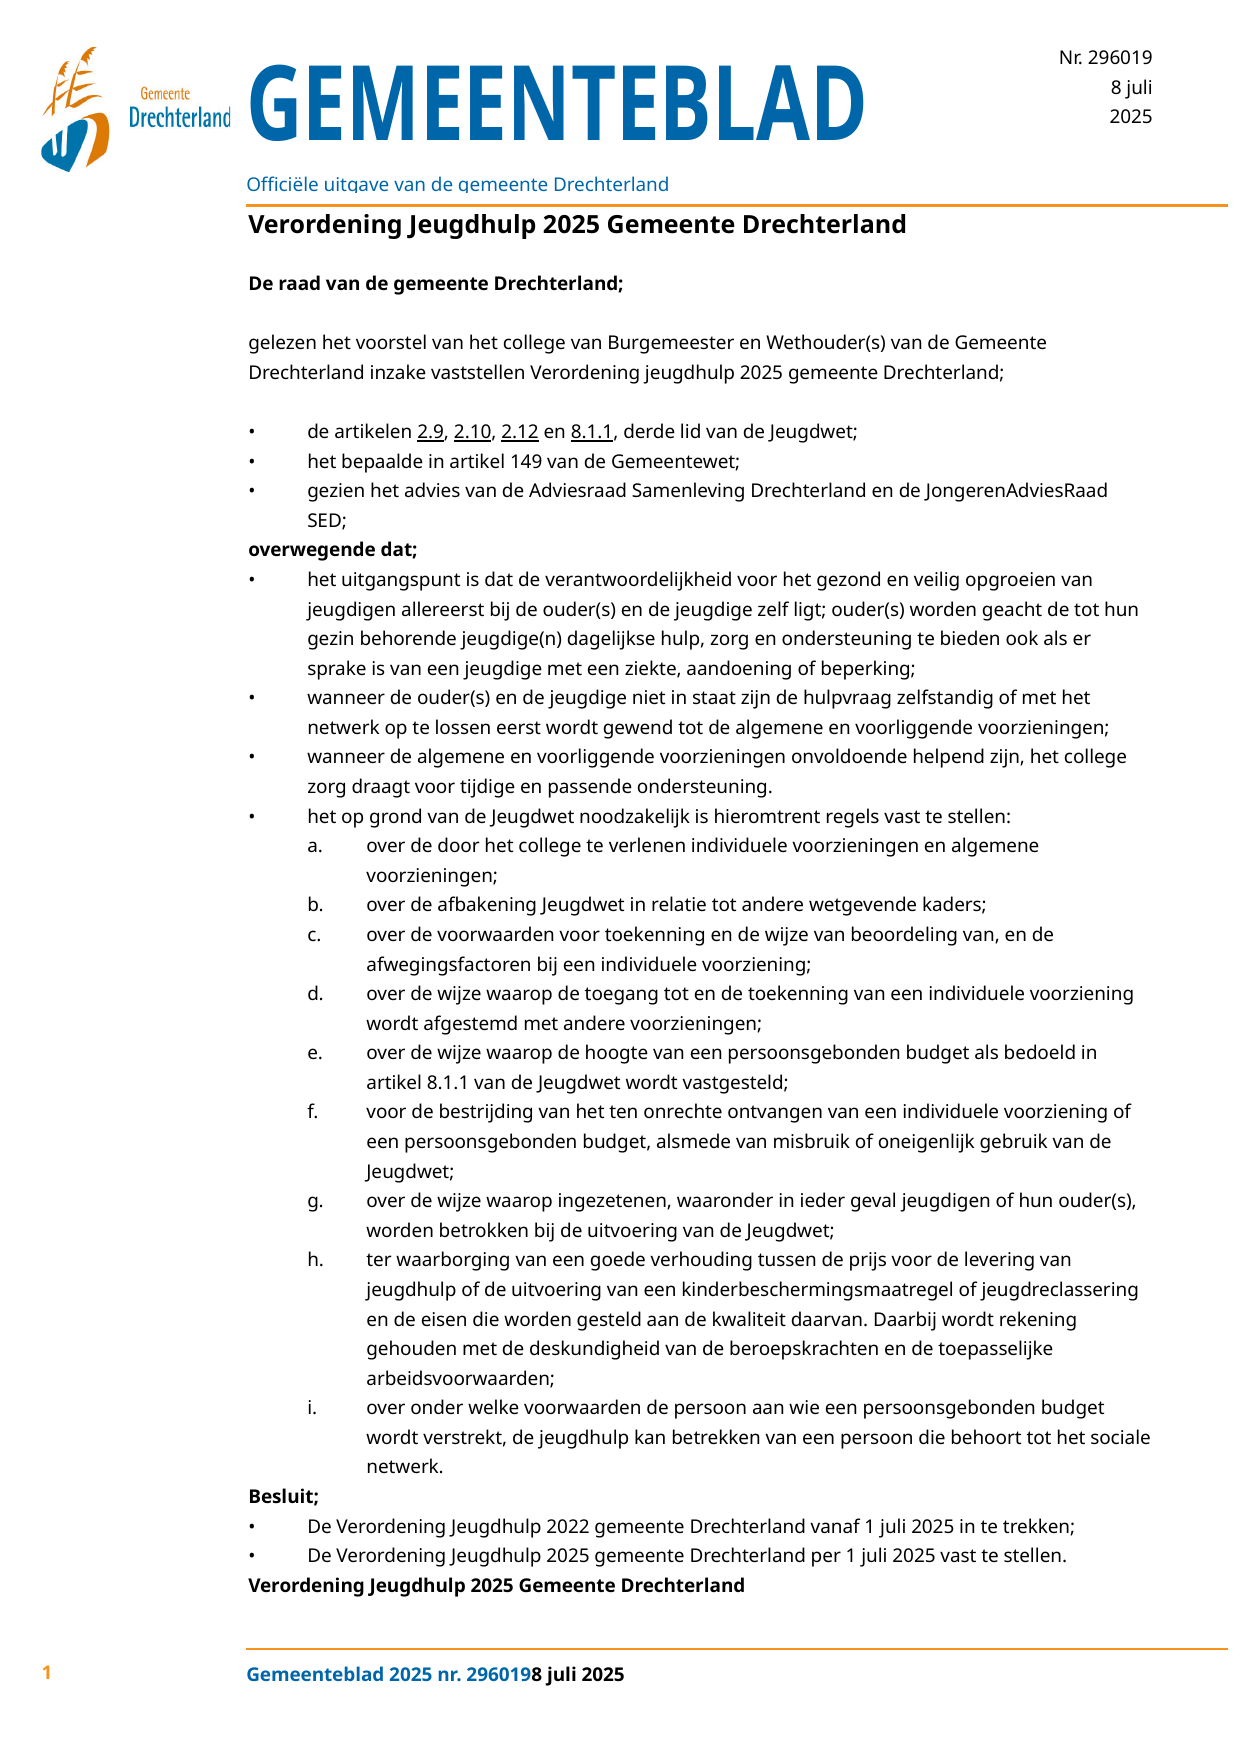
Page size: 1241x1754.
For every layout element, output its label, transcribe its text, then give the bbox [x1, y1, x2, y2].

list voor de bestrijding van het ten onrechte ontvangen van een individuele voorziening of een persoonsgebonden budget, alsmede van misbruik of oneigenlijk gebruik van de Jeugdwet; [307, 1099, 1152, 1183]
text Verordening Jeugdhulp 2025 Gemeente Drechterland [248, 1572, 1152, 1598]
list de artikelen 2.9, 2.10, 2.12 en 8.1.1, derde lid van de Jeugdwet; [248, 418, 1152, 444]
list het bepaalde in artikel 149 van de Gemeentewet; [248, 448, 1152, 473]
list De Verordening Jeugdhulp 2025 gemeente Drechterland per 1 juli 2025 vast te stellen. [248, 1542, 1152, 1568]
text Verordening Jeugdhulp 2025 Gemeente Drechterland [248, 207, 1152, 241]
list ter waarborging van een goede verhouding tussen de prijs voor de levering van jeugdhulp of de uitvoering van een kinderbeschermingsmaatregel of jeugdreclassering en de eisen die worden gesteld aan de kwaliteit daarvan. Daarbij wordt rekening gehouden met de deskundigheid van de beroepskrachten en de toepasselijke arbeidsvoorwaarden; [307, 1247, 1152, 1391]
list over de wijze waarop de hoogte van een persoonsgebonden budget als bedoeld in artikel 8.1.1 van de Jeugdwet wordt vastgesteld; [307, 1039, 1152, 1095]
list over de wijze waarop ingezetenen, waaronder in ieder geval jeugdigen of hun ouder(s), worden betrokken bij de uitvoering van de Jeugdwet; [307, 1187, 1152, 1243]
picture [41, 158, 64, 172]
list wanneer de algemene en voorliggende voorzieningen onvoldoende helpend zijn, het college zorg draagt voor tijdige en passende ondersteuning. [248, 744, 1152, 799]
list over de door het college te verlenen individuele voorzieningen en algemene voorzieningen; [307, 832, 1152, 888]
list over de afbakening Jeugdwet in relatie tot andere wetgevende kaders; [307, 892, 1152, 917]
picture [226, 115, 231, 124]
list over de wijze waarop de toegang tot en de toekenning van een individuele voorziening wordt afgestemd met andere voorzieningen; [307, 980, 1152, 1036]
text overwegende dat; [248, 537, 1152, 562]
list het op grond van de Jeugdwet noodzakelijk is hieromtrent regels vast te stellen: [248, 803, 1152, 828]
list De Verordening Jeugdhulp 2022 gemeente Drechterland vanaf 1 juli 2025 in te trekken; [248, 1513, 1152, 1538]
list het uitgangspunt is dat de verantwoordelijkheid voor het gezond en veilig opgroeien van jeugdigen allereerst bij de ouder(s) en de jeugdige zelf ligt; ouder(s) worden geacht de tot hun gezin behorende jeugdige(n) dagelijkse hulp, zorg en ondersteuning te bieden ook als er sprake is van een jeugdige met een ziekte, aandoening of beperking; [248, 566, 1152, 681]
text Besluit; [248, 1483, 1152, 1509]
text De raad van de gemeente Drechterland; [248, 270, 1152, 296]
list over de voorwaarden voor toekenning en de wijze van beoordeling van, en de afwegingsfactoren bij een individuele voorziening; [307, 921, 1152, 976]
picture [41, 47, 231, 172]
text gelezen het voorstel van het college van Burgemeester en Wethouder(s) van de Gemeente Drechterland inzake vaststellen Verordening jeugdhulp 2025 gemeente Drechterland; [248, 329, 1152, 385]
list wanneer de ouder(s) en de jeugdige niet in staat zijn de hulpvraag zelfstandig of met het netwerk op te lossen eerst wordt gewend tot de algemene en voorliggende voorzieningen; [248, 684, 1152, 740]
list gezien het advies van de Adviesraad Samenleving Drechterland en de JongerenAdviesRaad SED; [248, 477, 1152, 533]
list over onder welke voorwaarden de persoon aan wie een persoonsgebonden budget wordt verstrekt, de jeugdhulp kan betrekken van een persoon die behoort tot het sociale netwerk. [307, 1394, 1152, 1479]
